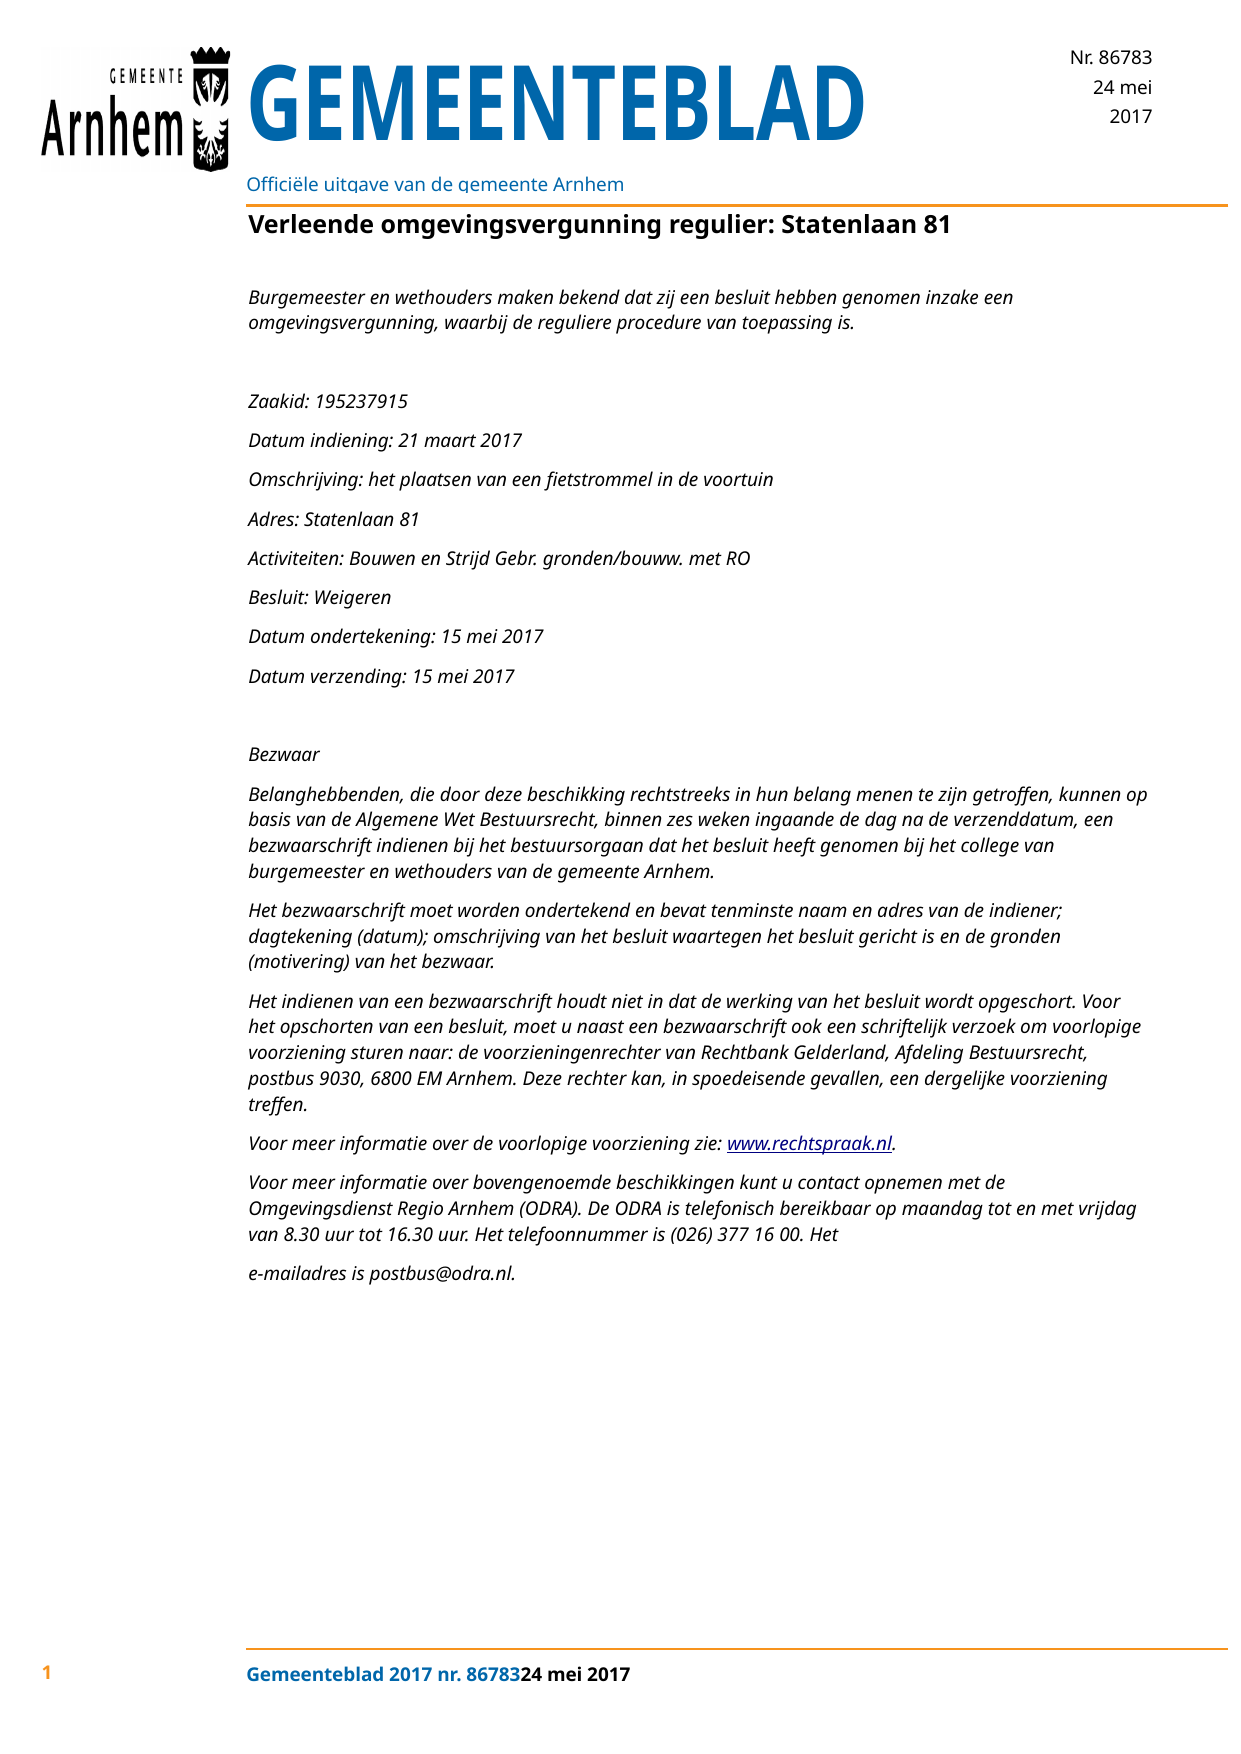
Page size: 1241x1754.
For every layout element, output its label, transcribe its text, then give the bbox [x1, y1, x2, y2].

text Adres: Statenlaan 81 [248, 506, 1152, 532]
text Datum ondertekening: 15 mei 2017 [248, 624, 1152, 649]
text Verleende omgevingsvergunning regulier: Statenlaan 81 [248, 207, 1152, 241]
text Het indienen van een bezwaarschrift houdt niet in dat de werking van het besluit wordt opgeschort. Voor het opschorten van een besluit, moet u naast een bezwaarschrift ook een schriftelijk verzoek om voorlopige voorziening sturen naar: de voorzieningenrechter van Rechtbank Gelderland, Afdeling Bestuursrecht, postbus 9030, 6800 EM Arnhem. Deze rechter kan, in spoedeisende gevallen, een dergelijke voorziening treffen. [248, 988, 1152, 1117]
picture [41, 47, 231, 172]
text e-mailadres is postbus@odra.nl. [248, 1260, 1152, 1286]
text Voor meer informatie over de voorlopige voorziening zie: www.rechtspraak.nl. [248, 1130, 1152, 1156]
text Voor meer informatie over bovengenoemde beschikkingen kunt u contact opnemen met de Omgevingsdienst Regio Arnhem (ODRA). De ODRA is telefonisch bereikbaar op maandag tot en met vrijdag van 8.30 uur tot 16.30 uur. Het telefoonnummer is (026) 377 16 00. Het [248, 1169, 1152, 1247]
text Belanghebbenden, die door deze beschikking rechtstreeks in hun belang menen te zijn getroffen, kunnen op basis van de Algemene Wet Bestuursrecht, binnen zes weken ingaande de dag na de verzenddatum, een bezwaarschrift indienen bij het bestuursorgaan dat het besluit heeft genomen bij het college van burgemeester en wethouders van de gemeente Arnhem. [248, 781, 1152, 884]
text Datum indiening: 21 maart 2017 [248, 427, 1152, 453]
text Activiteiten: Bouwen en Strijd Gebr. gronden/bouww. met RO [248, 545, 1152, 571]
text Het bezwaarschrift moet worden ondertekend en bevat tenminste naam en adres van de indiener; dagtekening (datum); omschrijving van het besluit waartegen het besluit gericht is en de gronden (motivering) van het bezwaar. [248, 897, 1152, 974]
text Omschrijving: het plaatsen van een fietstrommel in de voortuin [248, 467, 1152, 492]
text Datum verzending: 15 mei 2017 [248, 663, 1152, 689]
text Zaakid: 195237915 [248, 388, 1152, 414]
text Burgemeester en wethouders maken bekend dat zij een besluit hebben genomen inzake een omgevingsvergunning, waarbij de reguliere procedure van toepassing is. [248, 284, 1152, 335]
text Besluit: Weigeren [248, 584, 1152, 610]
text Bezwaar [248, 742, 1152, 767]
